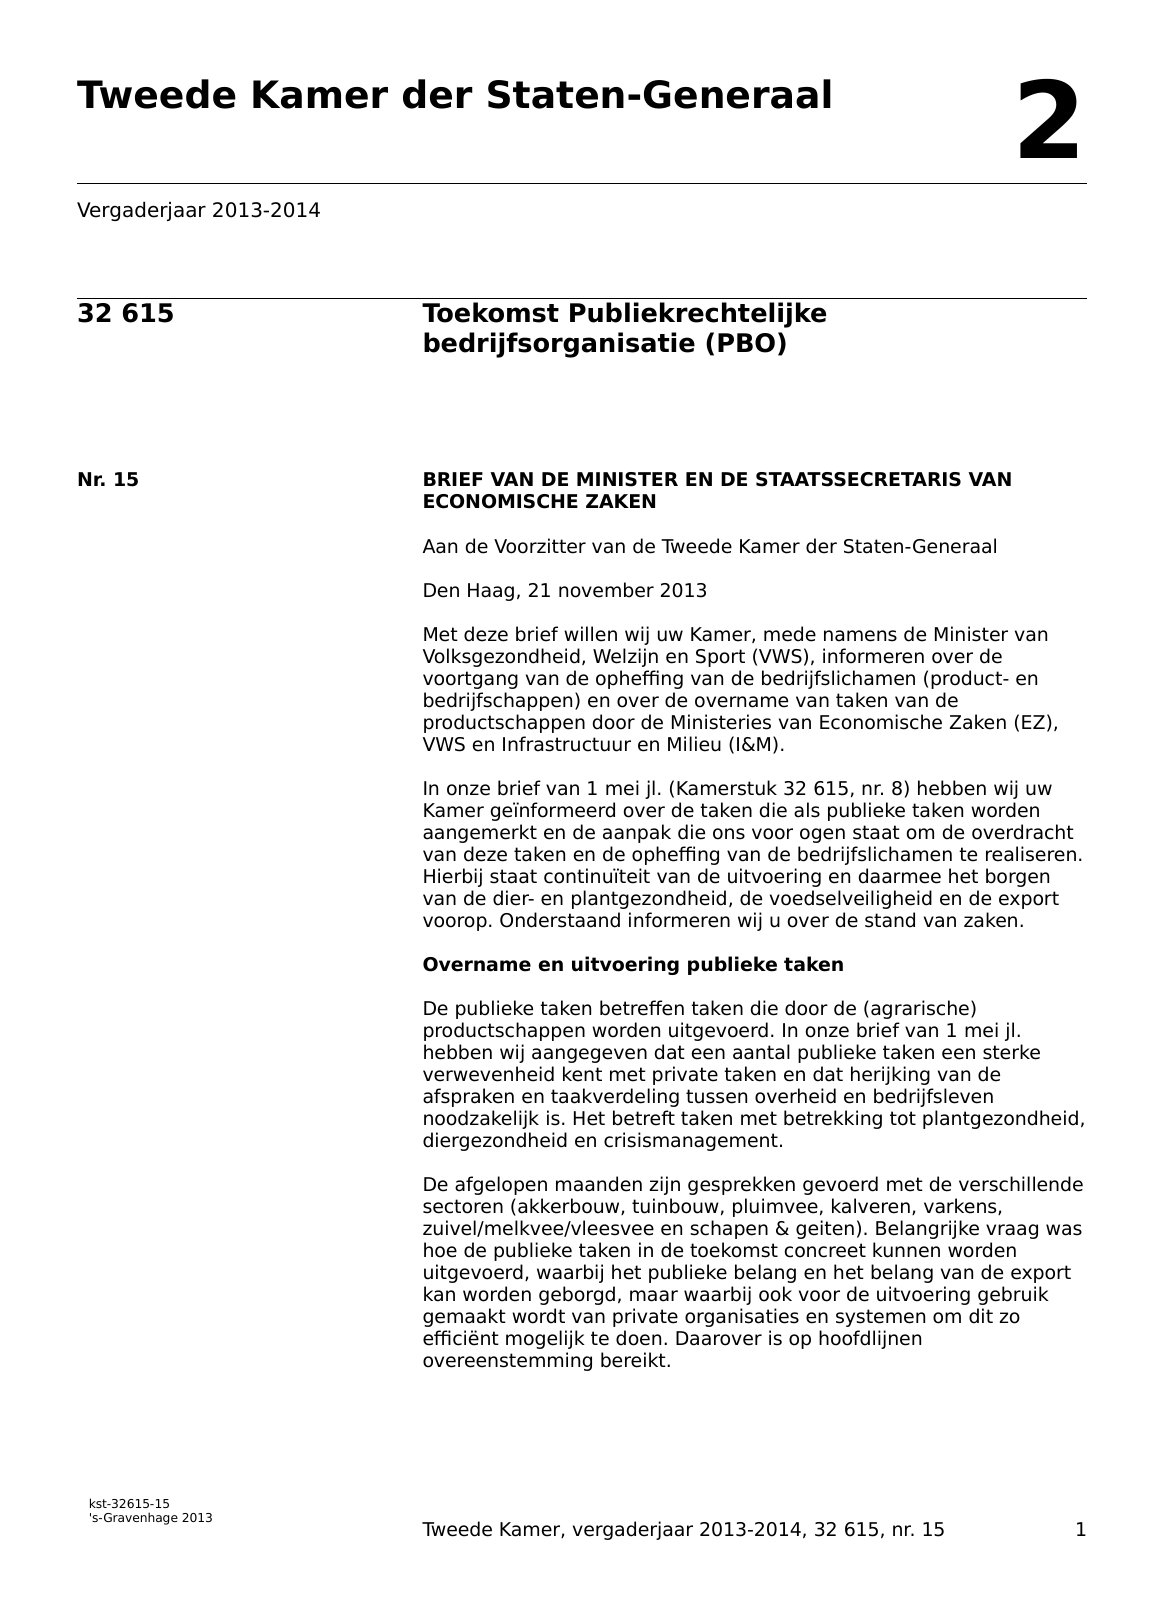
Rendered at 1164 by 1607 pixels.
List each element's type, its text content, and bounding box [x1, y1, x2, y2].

text 's-Gravenhage 2013 [88, 1511, 323, 1525]
text kst-32615-15 [88, 1497, 323, 1511]
subtitle Nr. 15 BRIEF VAN DE MINISTER EN DE STAATSSECRETARIS VAN ECONOMISCHE ZAKEN [77, 469, 1087, 513]
text In onze brief van 1 mei jl. (Kamerstuk 32 615, nr. 8) hebben wij uw Kamer geïnformeerd over de taken die als publieke taken worden aangemerkt en de aanpak die ons voor ogen staat om de overdracht van deze taken en de opheffing van de bedrijfslichamen te realiseren. Hierbij staat continuïteit van de uitvoering en daarmee het borgen van de dier- en plantgezondheid, de voedselveiligheid en de export voorop. Onderstaand informeren wij u over de stand van zaken. [422, 778, 1087, 932]
text Met deze brief willen wij uw Kamer, mede namens de Minister van Volksgezondheid, Welzijn en Sport (VWS), informeren over de voortgang van de opheffing van de bedrijfslichamen (product- en bedrijfschappen) en over de overname van taken van de productschappen door de Ministeries van Economische Zaken (EZ), VWS en Infrastructuur en Milieu (I&M). [422, 624, 1087, 756]
subtitle 32 615 Toekomst Publiekrechtelijke bedrijfsorganisatie (PBO) [77, 299, 1087, 358]
text De publieke taken betreffen taken die door de (agrarische) productschappen worden uitgevoerd. In onze brief van 1 mei jl. hebben wij aangegeven dat een aantal publieke taken een sterke verwevenheid kent met private taken en dat herijking van de afspraken en taakverdeling tussen overheid en bedrijfsleven noodzakelijk is. Het betreft taken met betrekking tot plantgezondheid, diergezondheid en crisismanagement. [422, 998, 1087, 1152]
table_header Tweede Kamer der Staten-Generaal [77, 59, 886, 183]
table_header 2 [886, 59, 1087, 183]
text Aan de Voorzitter van de Tweede Kamer der Staten-Generaal [422, 536, 1087, 557]
text Den Haag, 21 november 2013 [422, 580, 1087, 602]
text De afgelopen maanden zijn gesprekken gevoerd met de verschillende sectoren (akkerbouw, tuinbouw, pluimvee, kalveren, varkens, zuivel/melkvee/vleesvee en schapen & geiten). Belangrijke vraag was hoe de publieke taken in de toekomst concreet kunnen worden uitgevoerd, waarbij het publieke belang en het belang van de export kan worden geborgd, maar waarbij ook voor de uitvoering gebruik gemaakt wordt van private organisaties en systemen om dit zo efficiënt mogelijk te doen. Daarover is op hoofdlijnen overeenstemming bereikt. [422, 1174, 1087, 1372]
subtitle Overname en uitvoering publieke taken [422, 954, 1087, 976]
table_cell Vergaderjaar 2013-2014 [77, 184, 1087, 298]
